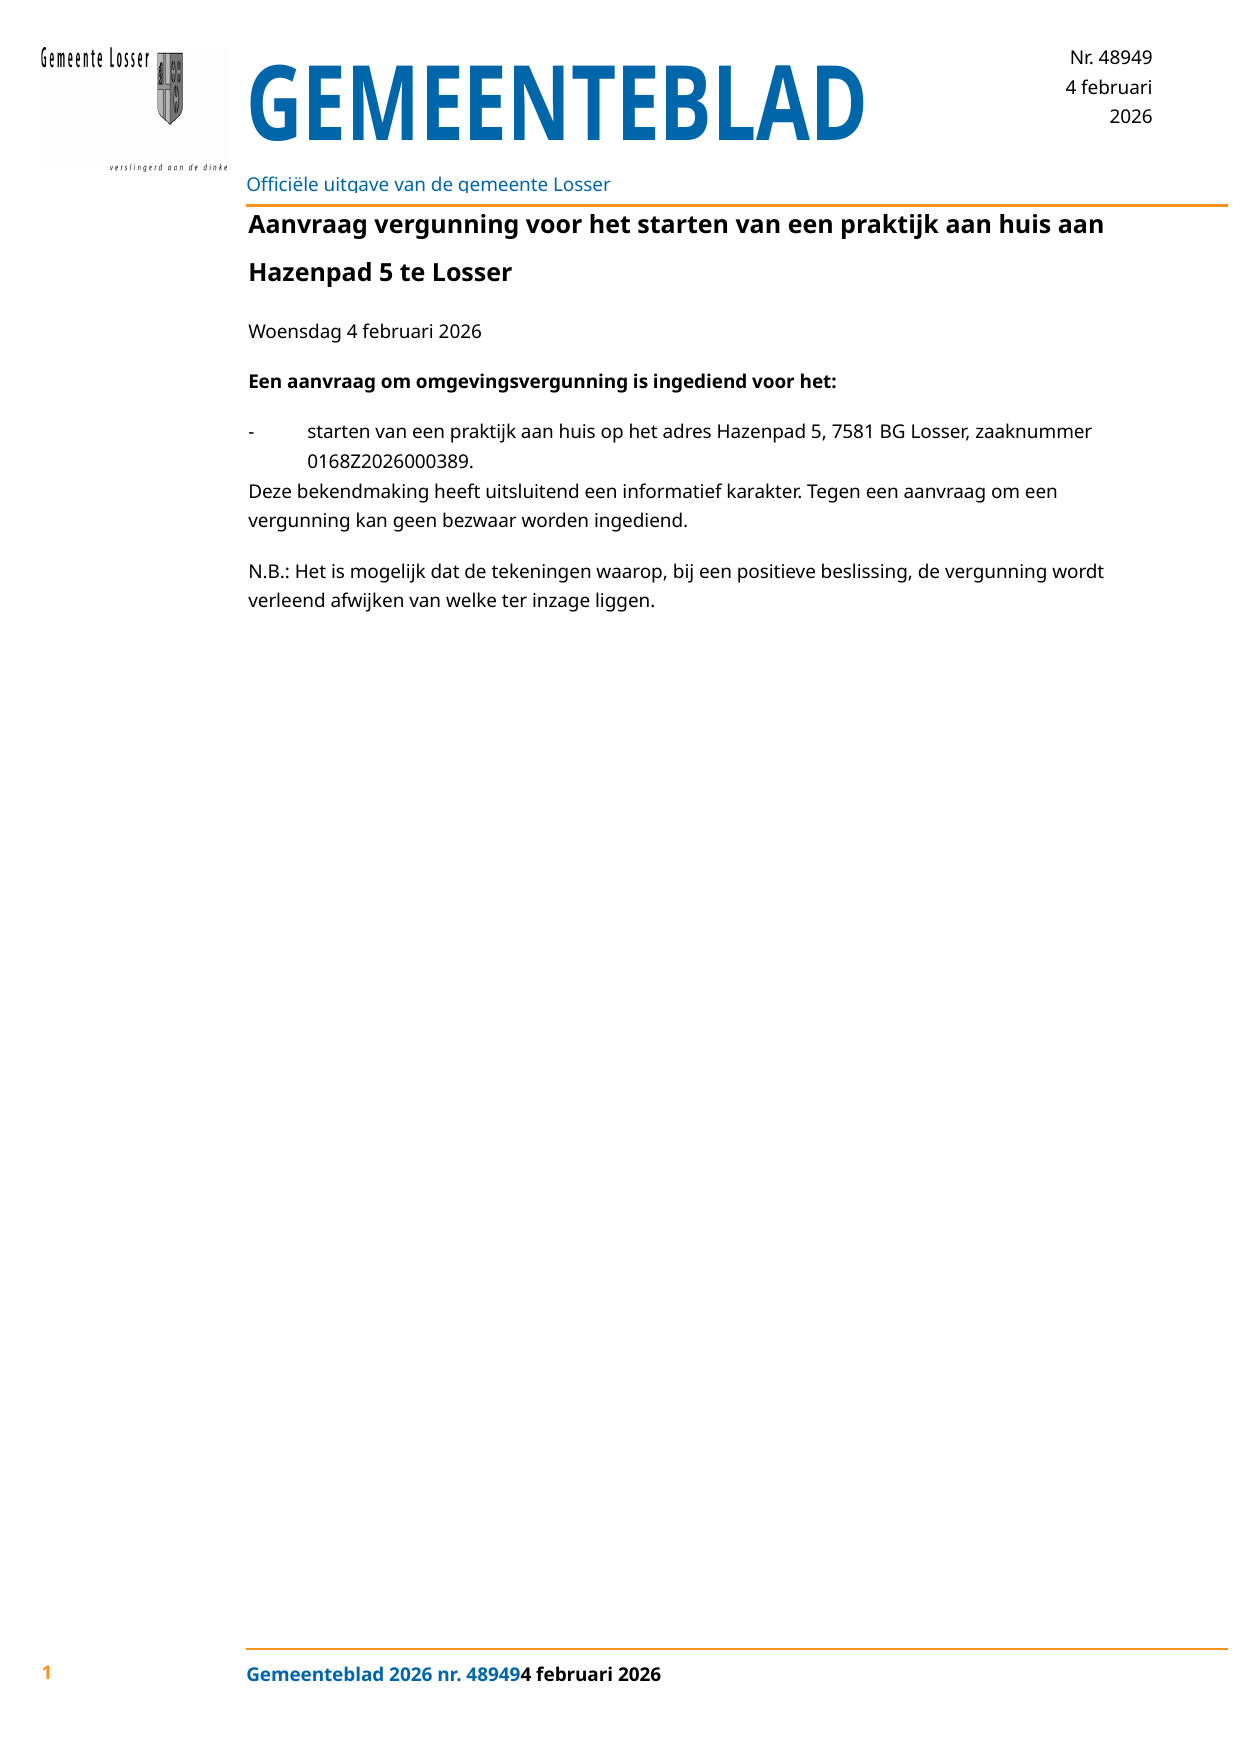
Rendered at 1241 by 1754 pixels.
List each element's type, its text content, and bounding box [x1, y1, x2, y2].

text Deze bekendmaking heeft uitsluitend een informatief karakter. Tegen een aanvraag om een vergunning kan geen bezwaar worden ingediend. [248, 478, 1152, 533]
text N.B.: Het is mogelijk dat de tekeningen waarop, bij een positieve beslissing, de vergunning wordt verleend afwijken van welke ter inzage liggen. [248, 558, 1152, 613]
list starten van een praktijk aan huis op het adres Hazenpad 5, 7581 BG Losser, zaaknummer 0168Z2026000389. [248, 419, 1152, 474]
picture [41, 47, 231, 172]
text Aanvraag vergunning voor het starten van een praktijk aan huis aan Hazenpad 5 te Losser [248, 207, 1152, 288]
text Woensdag 4 februari 2026 [248, 318, 1152, 344]
text Een aanvraag om omgevingsvergunning is ingediend voor het: [248, 368, 1152, 394]
